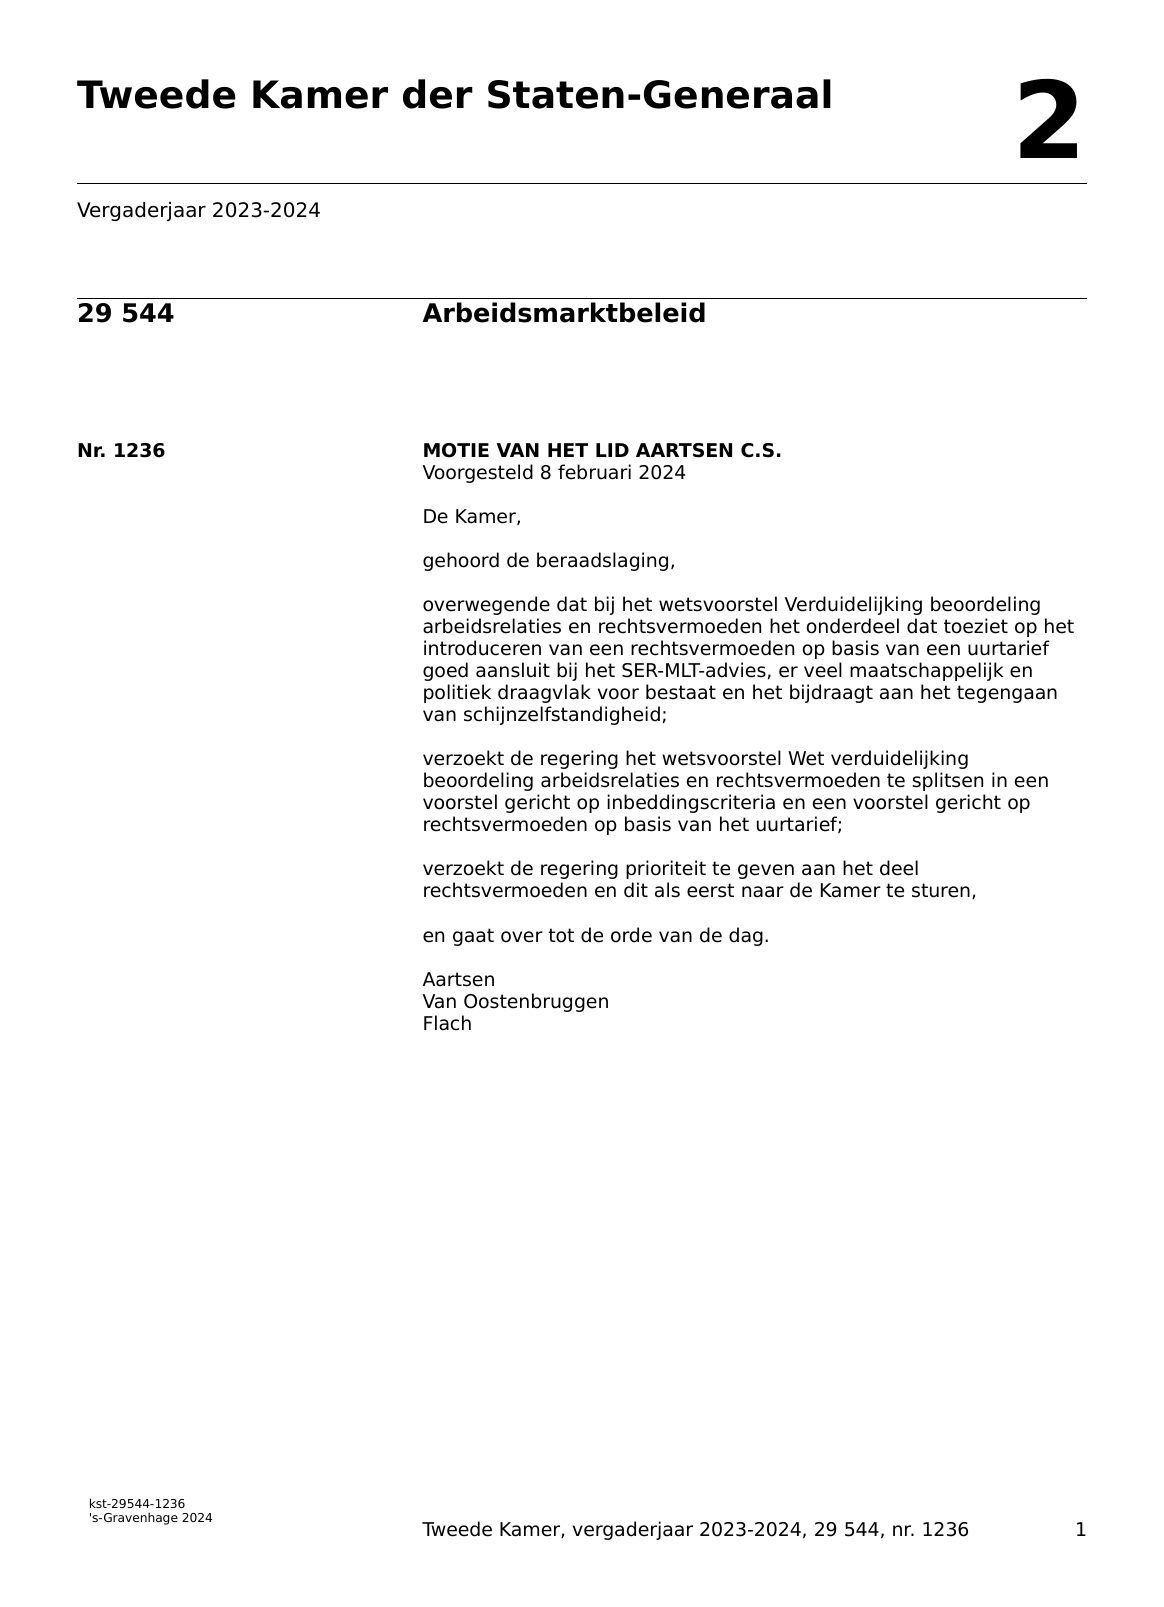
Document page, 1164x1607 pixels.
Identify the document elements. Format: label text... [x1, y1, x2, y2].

subtitle 29 544 Arbeidsmarktbeleid [77, 299, 1087, 329]
table_header Tweede Kamer der Staten-Generaal [77, 59, 886, 183]
text en gaat over tot de orde van de dag. [422, 924, 1087, 946]
text De Kamer, [422, 506, 1087, 528]
text gehoord de beraadslaging, [422, 550, 1087, 572]
table_cell Vergaderjaar 2023-2024 [77, 184, 1087, 298]
table_header 2 [886, 59, 1087, 183]
text Aartsen [422, 969, 1087, 991]
text 's-Gravenhage 2024 [88, 1511, 323, 1525]
text verzoekt de regering het wetsvoorstel Wet verduidelijking beoordeling arbeidsrelaties en rechtsvermoeden te splitsen in een voorstel gericht op inbeddingscriteria en een voorstel gericht op rechtsvermoeden op basis van het uurtarief; [422, 748, 1087, 836]
subtitle Nr. 1236 MOTIE VAN HET LID AARTSEN C.S. [77, 440, 1087, 462]
text Van Oostenbruggen [422, 991, 1087, 1013]
text kst-29544-1236 [88, 1497, 323, 1511]
text verzoekt de regering prioriteit te geven aan het deel rechtsvermoeden en dit als eerst naar de Kamer te sturen, [422, 858, 1087, 902]
text Voorgesteld 8 februari 2024 [422, 462, 1087, 484]
text overwegende dat bij het wetsvoorstel Verduidelijking beoordeling arbeidsrelaties en rechtsvermoeden het onderdeel dat toeziet op het introduceren van een rechtsvermoeden op basis van een uurtarief goed aansluit bij het SER-MLT-advies, er veel maatschappelijk en politiek draagvlak voor bestaat en het bijdraagt aan het tegengaan van schijnzelfstandigheid; [422, 594, 1087, 726]
text Flach [422, 1013, 1087, 1034]
